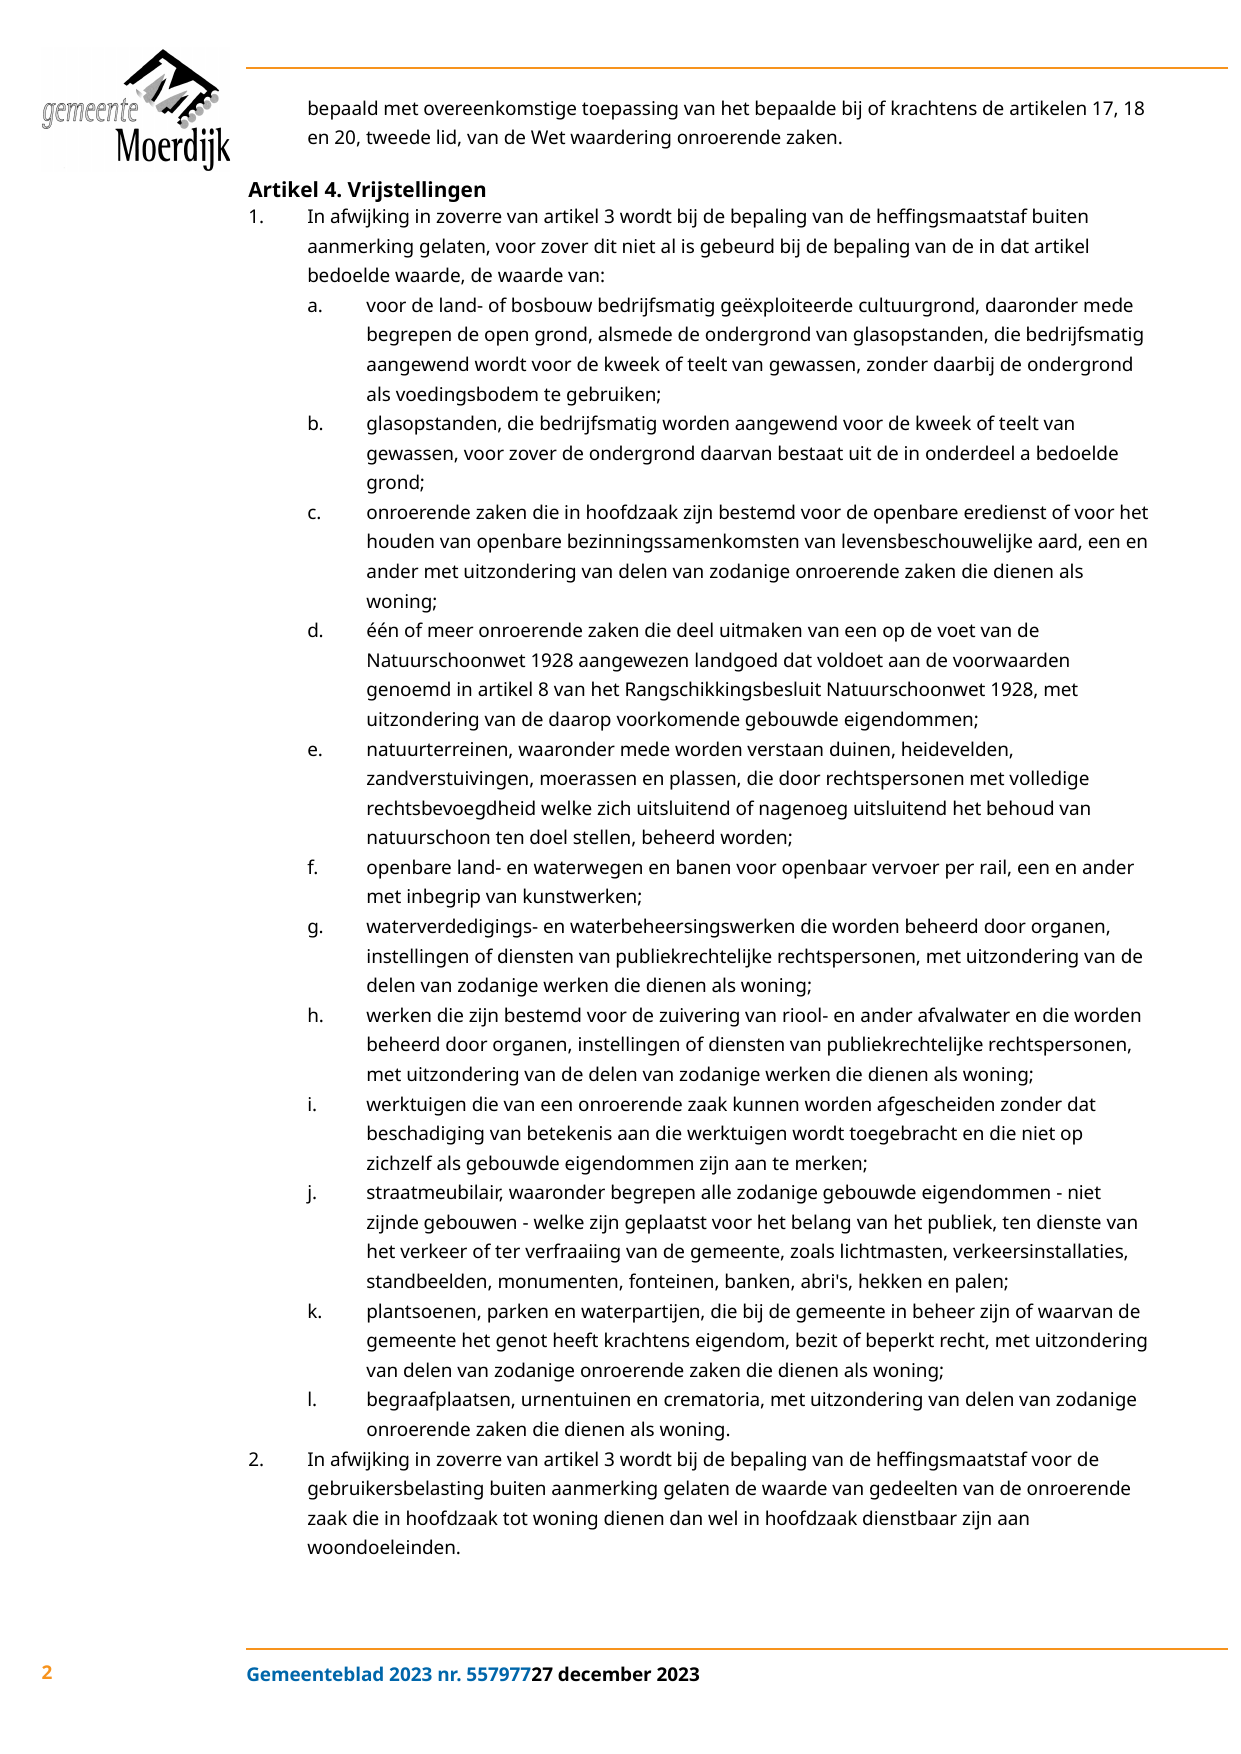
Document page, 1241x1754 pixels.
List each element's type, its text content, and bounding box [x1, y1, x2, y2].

list glasopstanden, die bedrijfsmatig worden aangewend voor de kweek of teelt van gewassen, voor zover de ondergrond daarvan bestaat uit de in onderdeel a bedoelde grond; [307, 410, 1152, 495]
list één of meer onroerende zaken die deel uitmaken van een op de voet van de Natuurschoonwet 1928 aangewezen landgoed dat voldoet aan de voorwaarden genoemd in artikel 8 van het Rangschikkingsbesluit Natuurschoonwet 1928, met uitzondering van de daarop voorkomende gebouwde eigendommen; [307, 617, 1152, 732]
list plantsoenen, parken en waterpartijen, die bij de gemeente in beheer zijn of waarvan de gemeente het genot heeft krachtens eigendom, bezit of beperkt recht, met uitzondering van delen van zodanige onroerende zaken die dienen als woning; [307, 1298, 1152, 1383]
list voor de land- of bosbouw bedrijfsmatig geëxploiteerde cultuurgrond, daaronder mede begrepen de open grond, alsmede de ondergrond van glasopstanden, die bedrijfsmatig aangewend wordt voor de kweek of teelt van gewassen, zonder daarbij de ondergrond als voedingsbodem te gebruiken; [307, 292, 1152, 406]
list onroerende zaken die in hoofdzaak zijn bestemd voor de openbare eredienst of voor het houden van openbare bezinningssamenkomsten van levensbeschouwelijke aard, een en ander met uitzondering van delen van zodanige onroerende zaken die dienen als woning; [307, 499, 1152, 613]
list In afwijking in zoverre van artikel 3 wordt bij de bepaling van de heffingsmaatstaf voor de gebruikersbelasting buiten aanmerking gelaten de waarde van gedeelten van de onroerende zaak die in hoofdzaak tot woning dienen dan wel in hoofdzaak dienstbaar zijn aan woondoeleinden. [248, 1446, 1152, 1560]
list In afwijking in zoverre van artikel 3 wordt bij de bepaling van de heffingsmaatstaf buiten aanmerking gelaten, voor zover dit niet al is gebeurd bij de bepaling van de in dat artikel bedoelde waarde, de waarde van: [248, 203, 1152, 288]
list straatmeubilair, waaronder begrepen alle zodanige gebouwde eigendommen - niet zijnde gebouwen - welke zijn geplaatst voor het belang van het publiek, ten dienste van het verkeer of ter verfraaiing van de gemeente, zoals lichtmasten, verkeersinstallaties, standbeelden, monumenten, fonteinen, banken, abri's, hekken en palen; [307, 1179, 1152, 1294]
list begraafplaatsen, urnentuinen en crematoria, met uitzondering van delen van zodanige onroerende zaken die dienen als woning. [307, 1387, 1152, 1442]
list openbare land- en waterwegen en banen voor openbaar vervoer per rail, een en ander met inbegrip van kunstwerken; [307, 854, 1152, 909]
picture [41, 47, 231, 172]
list werken die zijn bestemd voor de zuivering van riool- en ander afvalwater en die worden beheerd door organen, instellingen of diensten van publiekrechtelijke rechtspersonen, met uitzondering van de delen van zodanige werken die dienen als woning; [307, 1002, 1152, 1087]
list werktuigen die van een onroerende zaak kunnen worden afgescheiden zonder dat beschadiging van betekenis aan die werktuigen wordt toegebracht en die niet op zichzelf als gebouwde eigendommen zijn aan te merken; [307, 1091, 1152, 1176]
text Artikel 4. Vrijstellingen [248, 175, 1152, 203]
list waterverdedigings- en waterbeheersingswerken die worden beheerd door organen, instellingen of diensten van publiekrechtelijke rechtspersonen, met uitzondering van de delen van zodanige werken die dienen als woning; [307, 913, 1152, 998]
list natuurterreinen, waaronder mede worden verstaan duinen, heidevelden, zandverstuivingen, moerassen en plassen, die door rechtspersonen met volledige rechtsbevoegdheid welke zich uitsluitend of nagenoeg uitsluitend het behoud van natuurschoon ten doel stellen, beheerd worden; [307, 736, 1152, 850]
list bepaald met overeenkomstige toepassing van het bepaalde bij of krachtens de artikelen 17, 18 en 20, tweede lid, van de Wet waardering onroerende zaken. [248, 95, 1152, 150]
